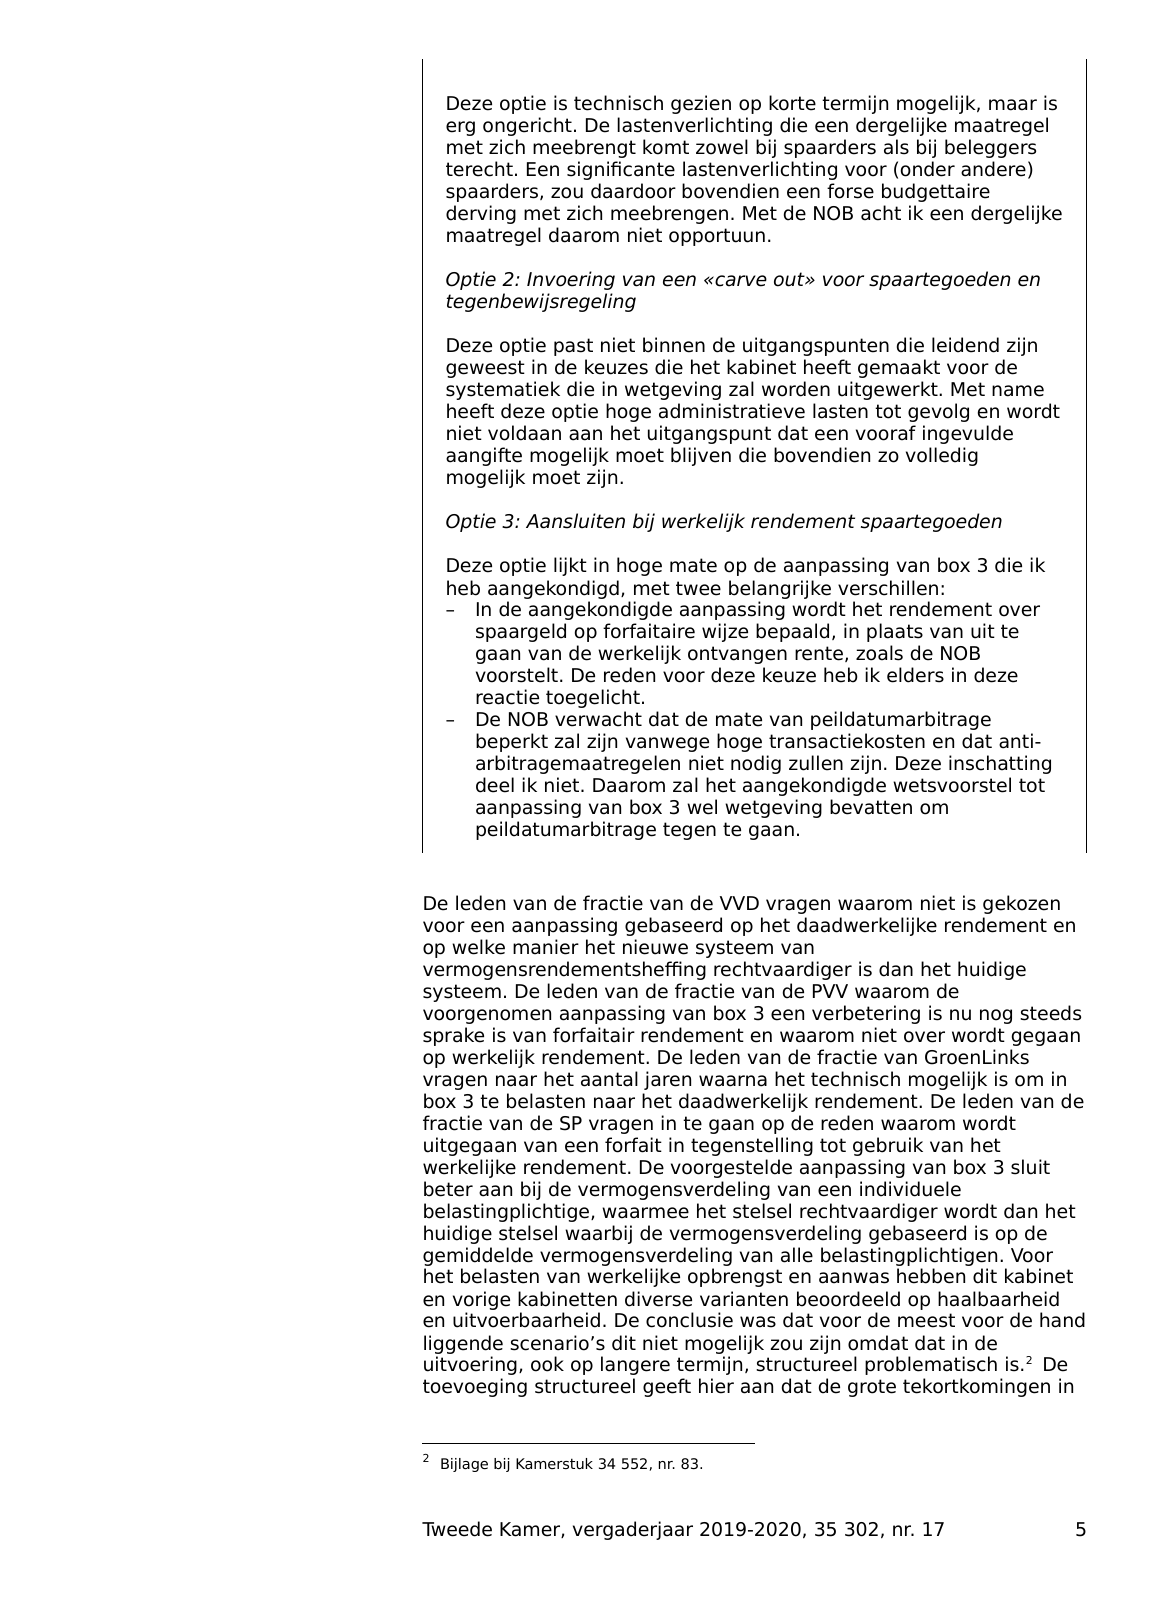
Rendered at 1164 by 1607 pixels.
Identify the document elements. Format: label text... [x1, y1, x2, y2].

table_header Deze optie is technisch gezien op korte termijn mogelijk, maar is erg ongericht. De lastenverlichting die een dergelijke maatregel met zich meebrengt komt zowel bij spaarders als bij beleggers terecht. Een significante lastenverlichting voor (onder andere) spaarders, zou daardoor bovendien een forse budgettaire derving met zich meebrengen. Met de NOB acht ik een dergelijke maatregel daarom niet opportuun. Optie 2: Invoering van een «carve out» voor spaartegoeden en tegenbewijsregeling Deze optie past niet binnen de uitgangspunten die leidend zijn geweest in de keuzes die het kabinet heeft gemaakt voor de systematiek die in wetgeving zal worden uitgewerkt. Met name heeft deze optie hoge administratieve lasten tot gevolg en wordt niet voldaan aan het uitgangspunt dat een vooraf ingevulde aangifte mogelijk moet blijven die bovendien zo volledig mogelijk moet zijn. Optie 3: Aansluiten bij werkelijk rendement spaartegoeden Deze optie lijkt in hoge mate op de aanpassing van box 3 die ik heb aangekondigd, met twee belangrijke verschillen: – In de aangekondigde aanpassing wordt het rendement over spaargeld op forfaitaire wijze bepaald, in plaats van uit te gaan van de werkelijk ontvangen rente, zoals de NOB voorstelt. De reden voor deze keuze heb ik elders in deze reactie toegelicht. – De NOB verwacht dat de mate van peildatumarbitrage beperkt zal zijn vanwege hoge transactiekosten en dat anti-arbitragemaatregelen niet nodig zullen zijn. Deze inschatting deel ik niet. Daarom zal het aangekondigde wetsvoorstel tot aanpassing van box 3 wel wetgeving bevatten om peildatumarbitrage tegen te gaan. [423, 59, 1086, 853]
text De leden van de fractie van de VVD vragen waarom niet is gekozen voor een aanpassing gebaseerd op het daadwerkelijke rendement en op welke manier het nieuwe systeem van vermogensrendementsheffing rechtvaardiger is dan het huidige systeem. De leden van de fractie van de PVV waarom de voorgenomen aanpassing van box 3 een verbetering is nu nog steeds sprake is van forfaitair rendement en waarom niet over wordt gegaan op werkelijk rendement. De leden van de fractie van GroenLinks vragen naar het aantal jaren waarna het technisch mogelijk is om in box 3 te belasten naar het daadwerkelijk rendement. De leden van de fractie van de SP vragen in te gaan op de reden waarom wordt uitgegaan van een forfait in tegenstelling tot gebruik van het werkelijke rendement. De voorgestelde aanpassing van box 3 sluit beter aan bij de vermogensverdeling van een individuele belastingplichtige, waarmee het stelsel rechtvaardiger wordt dan het huidige stelsel waarbij de vermogensverdeling gebaseerd is op de gemiddelde vermogensverdeling van alle belastingplichtigen. Voor het belasten van werkelijke opbrengst en aanwas hebben dit kabinet en vorige kabinetten diverse varianten beoordeeld op haalbaarheid en uitvoerbaarheid. De conclusie was dat voor de meest voor de hand liggende scenario’s dit niet mogelijk zou zijn omdat dat in de uitvoering, ook op langere termijn, structureel problematisch is. De toevoeging structureel geeft hier aan dat de grote tekortkomingen in [422, 893, 1087, 1398]
text Bijlage bij Kamerstuk 34 552, nr. 83. [422, 1452, 1087, 1474]
